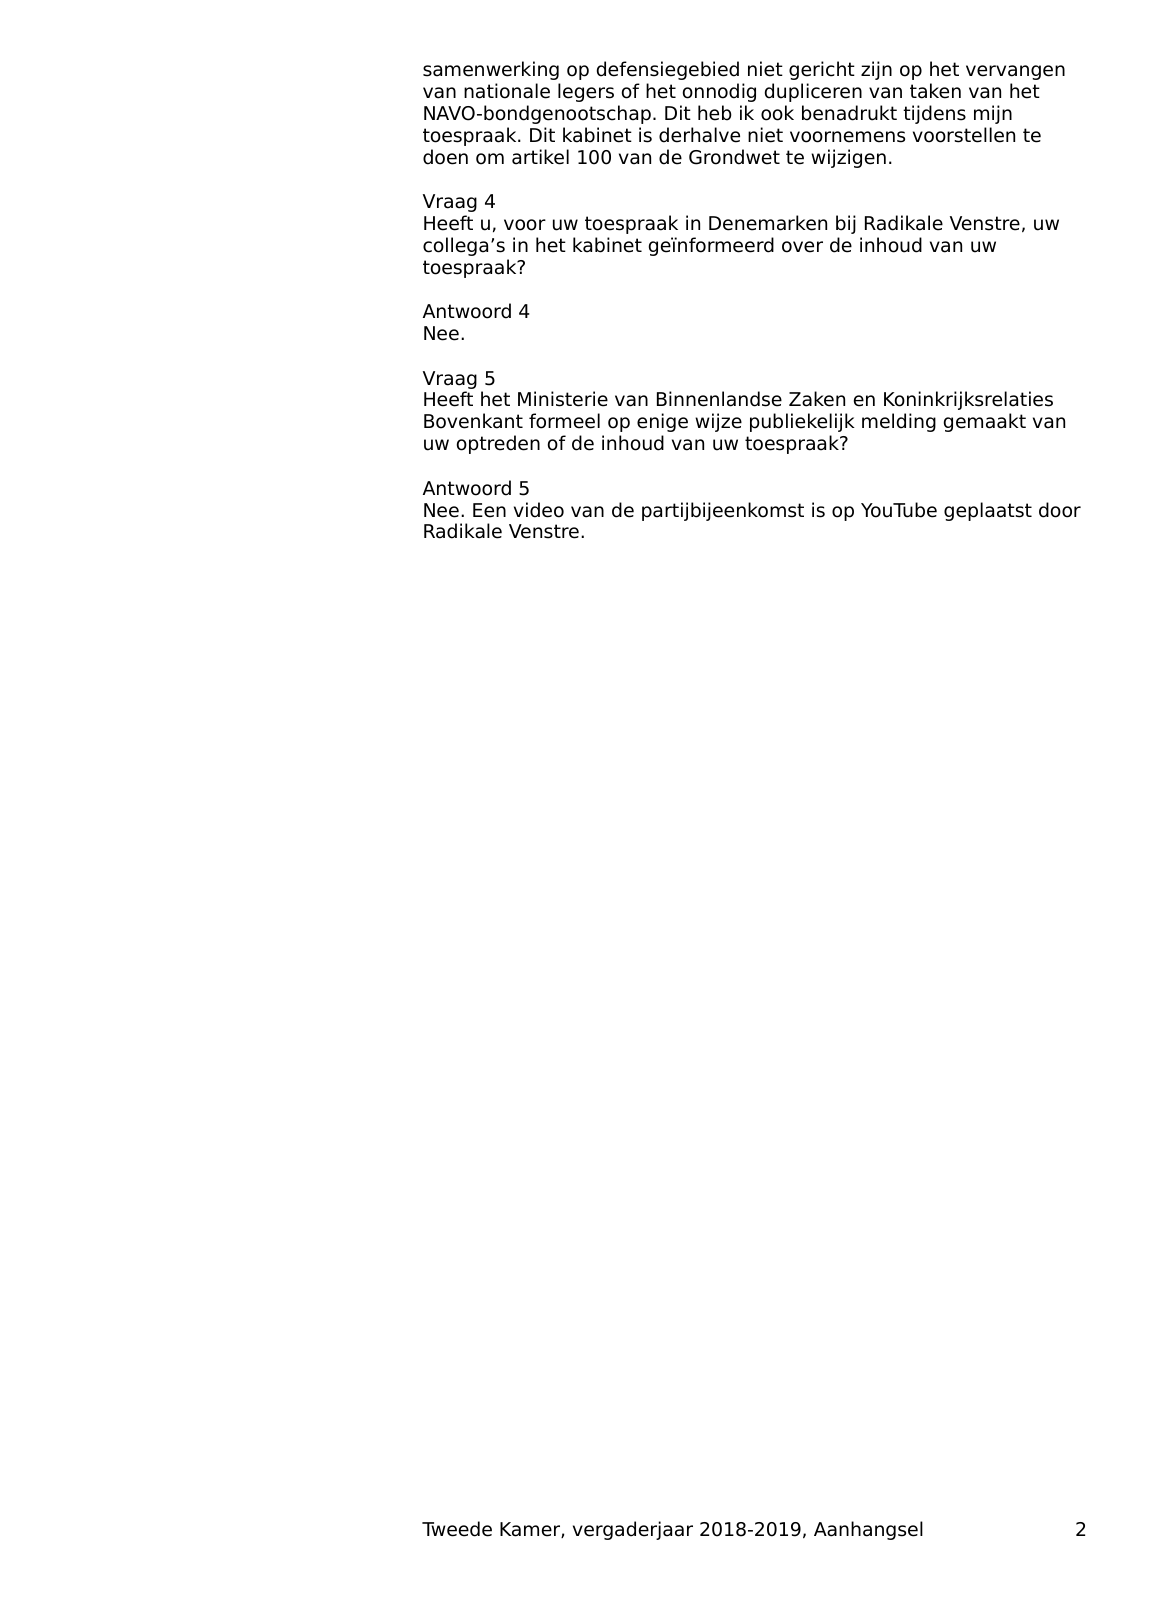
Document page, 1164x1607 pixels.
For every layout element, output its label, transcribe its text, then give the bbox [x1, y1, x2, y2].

text Nee. [422, 323, 1087, 345]
text Antwoord 4 [422, 301, 1087, 323]
text Heeft u, voor uw toespraak in Denemarken bij Radikale Venstre, uw collega’s in het kabinet geïnformeerd over de inhoud van uw toespraak? [422, 213, 1087, 279]
text Vraag 4 [422, 191, 1087, 213]
text samenwerking op defensiegebied niet gericht zijn op het vervangen van nationale legers of het onnodig dupliceren van taken van het NAVO-bondgenootschap. Dit heb ik ook benadrukt tijdens mijn toespraak. Dit kabinet is derhalve niet voornemens voorstellen te doen om artikel 100 van de Grondwet te wijzigen. [422, 59, 1087, 169]
text Heeft het Ministerie van Binnenlandse Zaken en Koninkrijksrelaties Bovenkant formeel op enige wijze publiekelijk melding gemaakt van uw optreden of de inhoud van uw toespraak? [422, 389, 1087, 455]
text Nee. Een video van de partijbijeenkomst is op YouTube geplaatst door Radikale Venstre. [422, 499, 1087, 543]
text Antwoord 5 [422, 477, 1087, 499]
text Vraag 5 [422, 367, 1087, 389]
